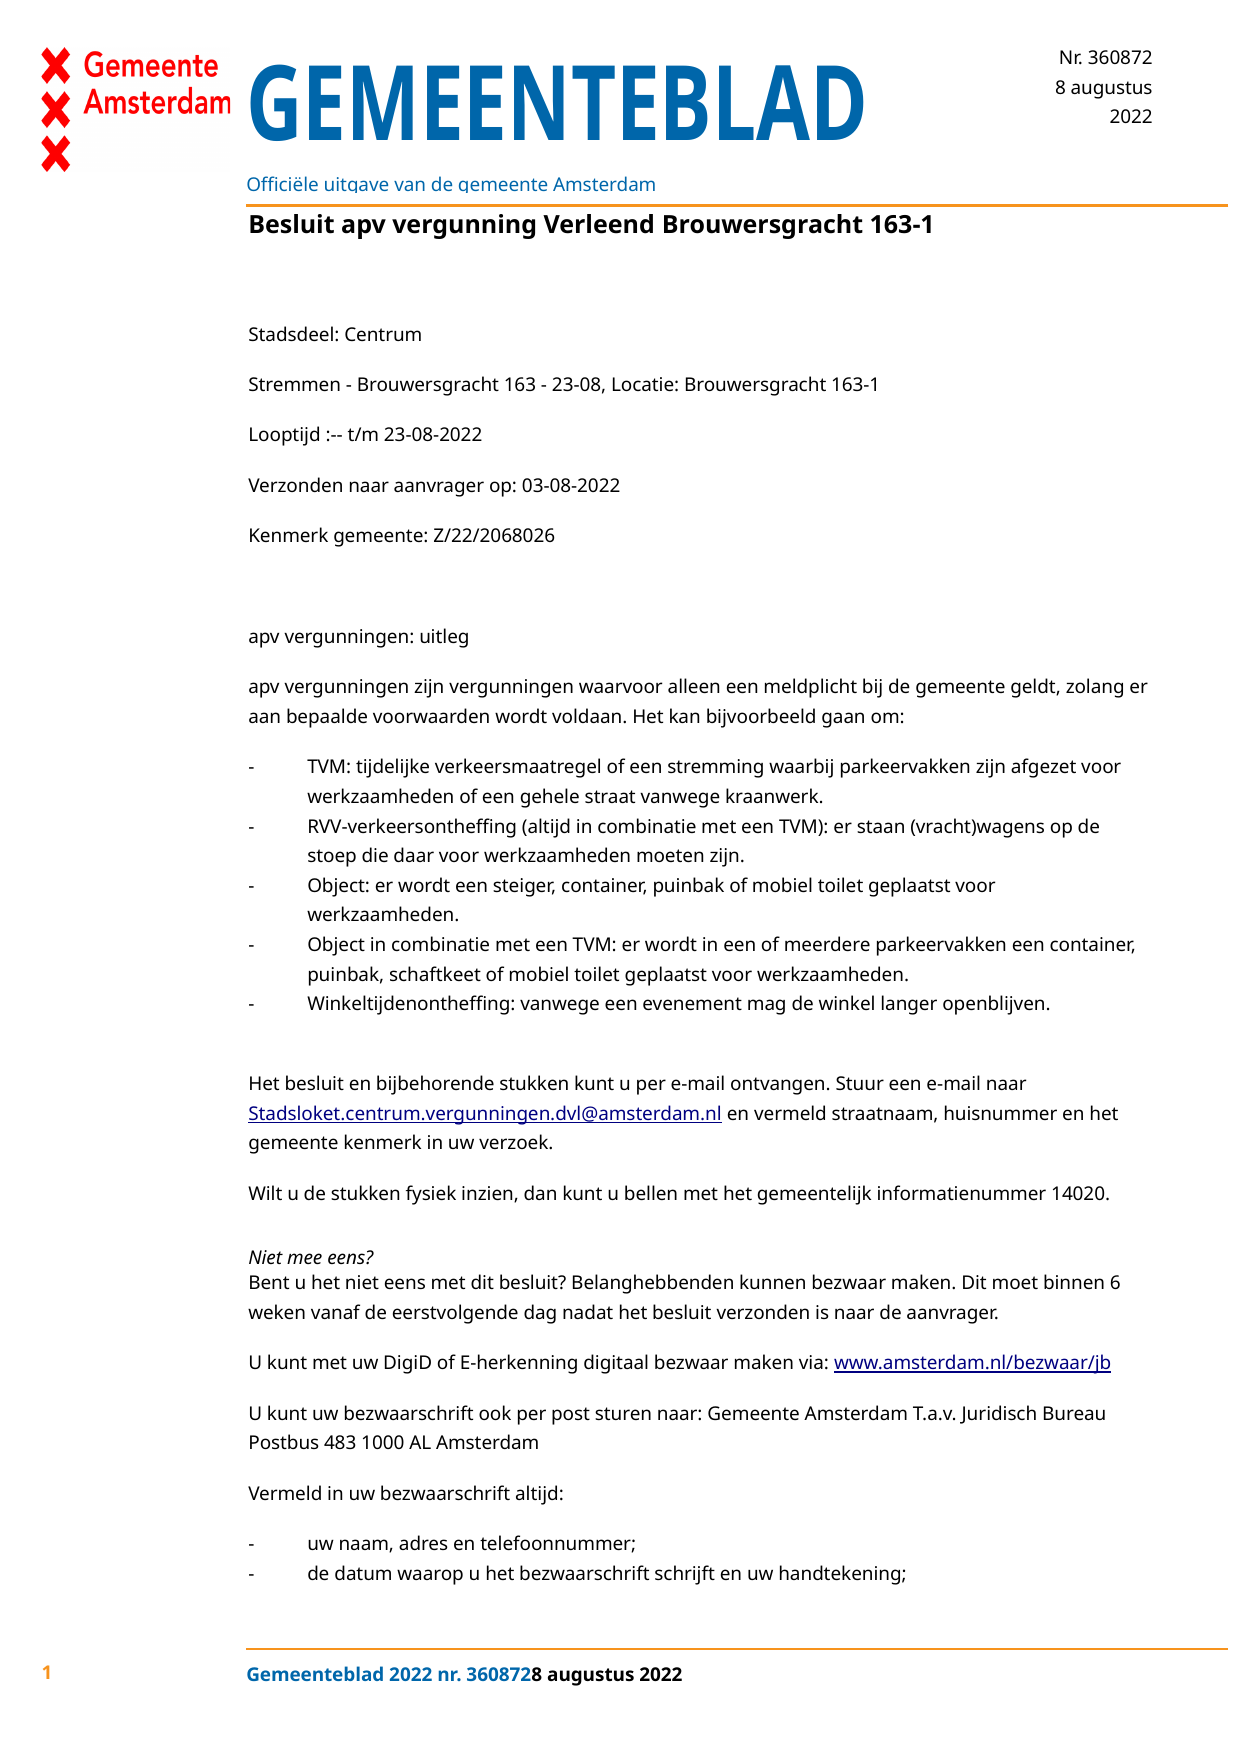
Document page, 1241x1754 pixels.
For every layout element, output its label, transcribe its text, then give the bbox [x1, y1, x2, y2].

text U kunt met uw DigiD of E-herkenning digitaal bezwaar maken via: www.amsterdam.nl/bezwaar/jb [248, 1349, 1152, 1375]
list RVV-verkeersontheffing (altijd in combinatie met een TVM): er staan (vracht)wagens op de stoep die daar voor werkzaamheden moeten zijn. [248, 813, 1152, 868]
text Verzonden naar aanvrager op: 03-08-2022 [248, 472, 1152, 498]
list Object: er wordt een steiger, container, puinbak of mobiel toilet geplaatst voor werkzaamheden. [248, 872, 1152, 927]
text Wilt u de stukken fysiek inzien, dan kunt u bellen met het gemeentelijk informatienummer 14020. [248, 1180, 1152, 1206]
text Het besluit en bijbehorende stukken kunt u per e-mail ontvangen. Stuur een e-mail naar Stadsloket.centrum.vergunningen.dvl@amsterdam.nl en vermeld straatnaam, huisnummer en het gemeente kenmerk in uw verzoek. [248, 1070, 1152, 1155]
list uw naam, adres en telefoonnummer; [248, 1530, 1152, 1556]
text Kenmerk gemeente: Z/22/2068026 [248, 522, 1152, 548]
text Bent u het niet eens met dit besluit? Belanghebbenden kunnen bezwaar maken. Dit moet binnen 6 weken vanaf de eerstvolgende dag nadat het besluit verzonden is naar de aanvrager. [248, 1269, 1152, 1325]
text apv vergunningen: uitleg [248, 623, 1152, 649]
list TVM: tijdelijke verkeersmaatregel of een stremming waarbij parkeervakken zijn afgezet voor werkzaamheden of een gehele straat vanwege kraanwerk. [248, 754, 1152, 809]
text Niet mee eens? [248, 1244, 1152, 1269]
list Winkeltijdenontheffing: vanwege een evenement mag de winkel langer openblijven. [248, 990, 1152, 1016]
text Besluit apv vergunning Verleend Brouwersgracht 163-1 [248, 207, 1152, 241]
text Stremmen - Brouwersgracht 163 - 23-08, Locatie: Brouwersgracht 163-1 [248, 371, 1152, 397]
picture [41, 47, 231, 172]
text Stadsdeel: Centrum [248, 321, 1152, 346]
list de datum waarop u het bezwaarschrift schrijft en uw handtekening; [248, 1560, 1152, 1586]
list Object in combinatie met een TVM: er wordt in een of meerdere parkeervakken een container, puinbak, schaftkeet of mobiel toilet geplaatst voor werkzaamheden. [248, 931, 1152, 986]
text apv vergunningen zijn vergunningen waarvoor alleen een meldplicht bij de gemeente geldt, zolang er aan bepaalde voorwaarden wordt voldaan. Het kan bijvoorbeeld gaan om: [248, 674, 1152, 729]
text Looptijd :-- t/m 23-08-2022 [248, 422, 1152, 447]
text Vermeld in uw bezwaarschrift altijd: [248, 1480, 1152, 1506]
text U kunt uw bezwaarschrift ook per post sturen naar: Gemeente Amsterdam T.a.v. Juridisch Bureau Postbus 483 1000 AL Amsterdam [248, 1400, 1152, 1455]
